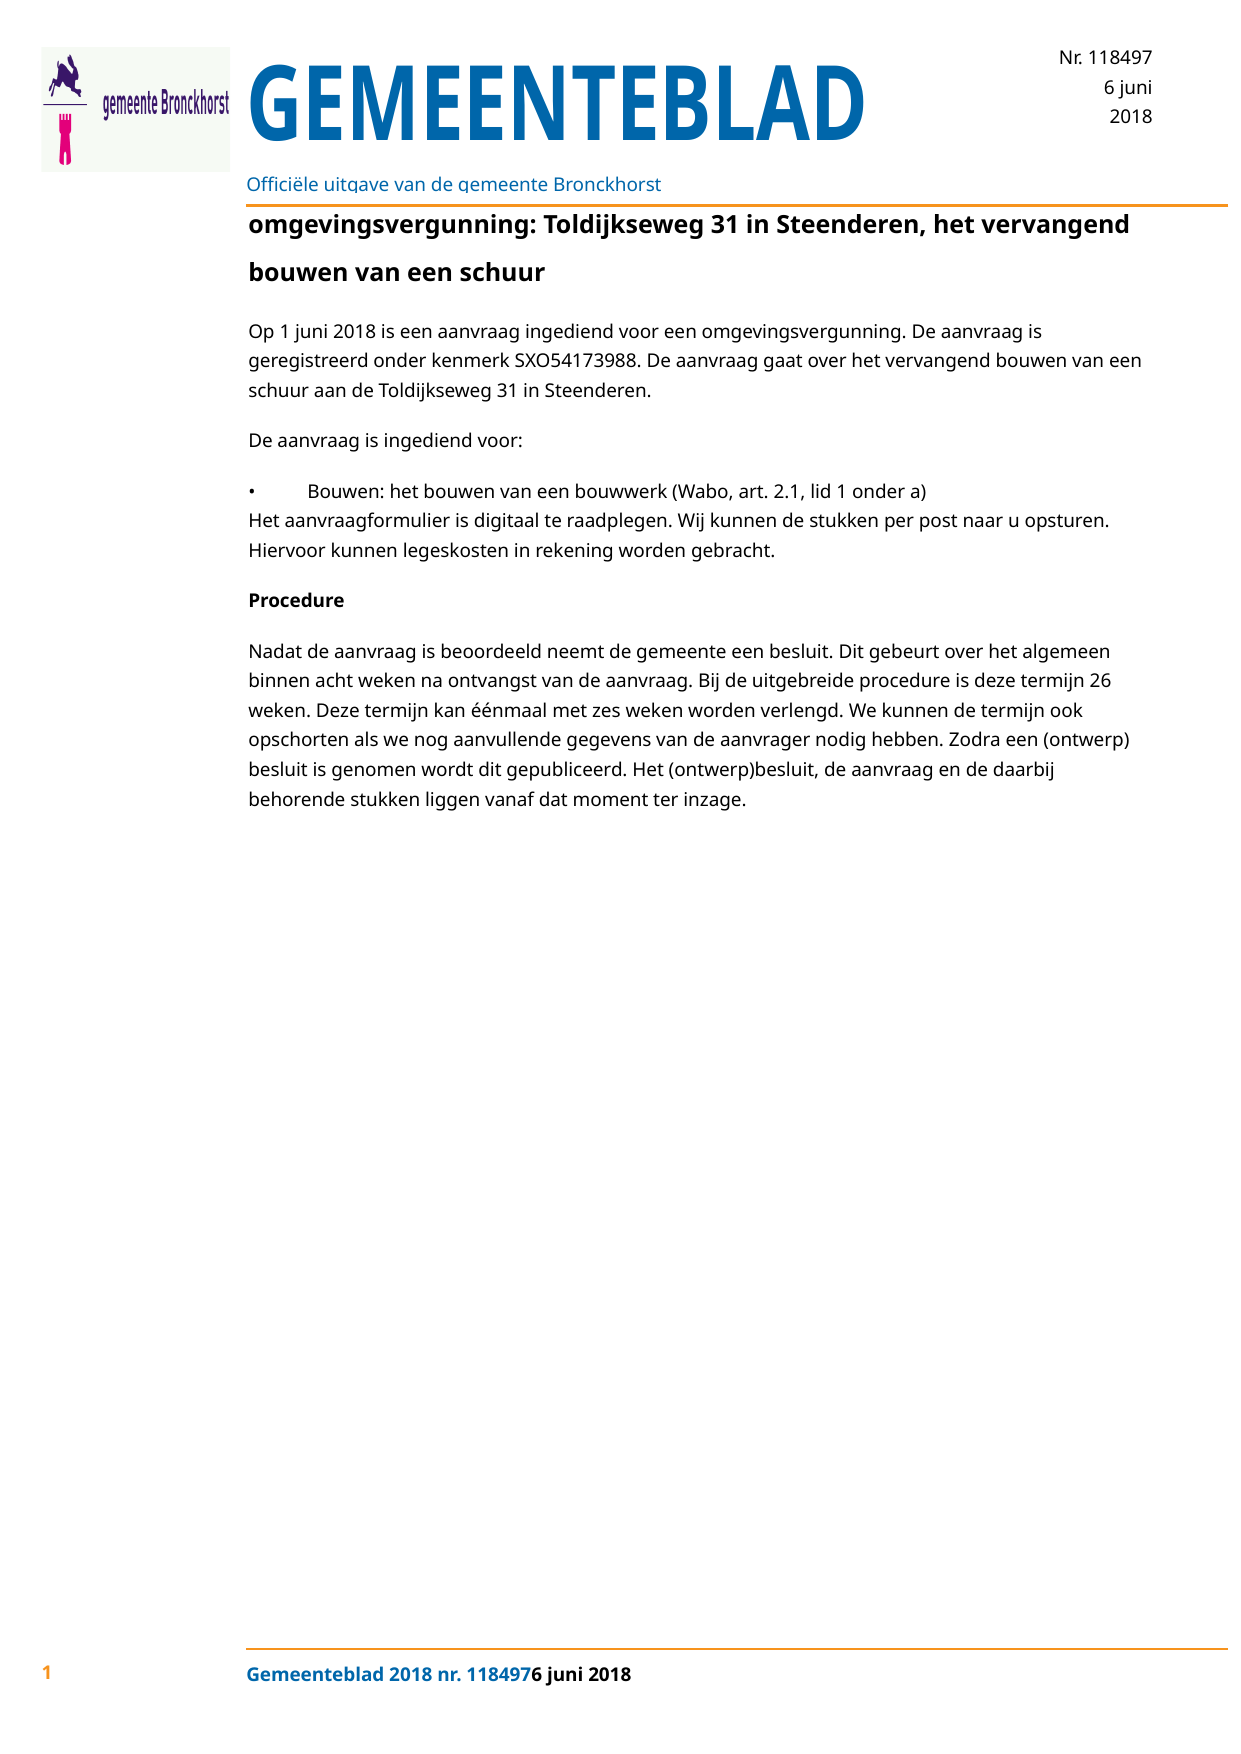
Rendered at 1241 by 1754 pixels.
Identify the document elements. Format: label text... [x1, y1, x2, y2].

text Het aanvraagformulier is digitaal te raadplegen. Wij kunnen de stukken per post naar u opsturen. Hiervoor kunnen legeskosten in rekening worden gebracht. [248, 507, 1152, 563]
text Procedure [248, 587, 1152, 613]
picture [41, 47, 231, 172]
text De aanvraag is ingediend voor: [248, 427, 1152, 453]
text Op 1 juni 2018 is een aanvraag ingediend voor een omgevingsvergunning. De aanvraag is geregistreerd onder kenmerk SXO54173988. De aanvraag gaat over het vervangend bouwen van een schuur aan de Toldijkseweg 31 in Steenderen. [248, 318, 1152, 403]
list Bouwen: het bouwen van een bouwwerk (Wabo, art. 2.1, lid 1 onder a) [248, 478, 1152, 504]
text Nadat de aanvraag is beoordeeld neemt de gemeente een besluit. Dit gebeurt over het algemeen binnen acht weken na ontvangst van de aanvraag. Bij de uitgebreide procedure is deze termijn 26 weken. Deze termijn kan éénmaal met zes weken worden verlengd. We kunnen de termijn ook opschorten als we nog aanvullende gegevens van de aanvrager nodig hebben. Zodra een (ontwerp) besluit is genomen wordt dit gepubliceerd. Het (ontwerp)besluit, de aanvraag en de daarbij behorende stukken liggen vanaf dat moment ter inzage. [248, 638, 1152, 812]
text omgevingsvergunning: Toldijkseweg 31 in Steenderen, het vervangend bouwen van een schuur [248, 207, 1152, 288]
